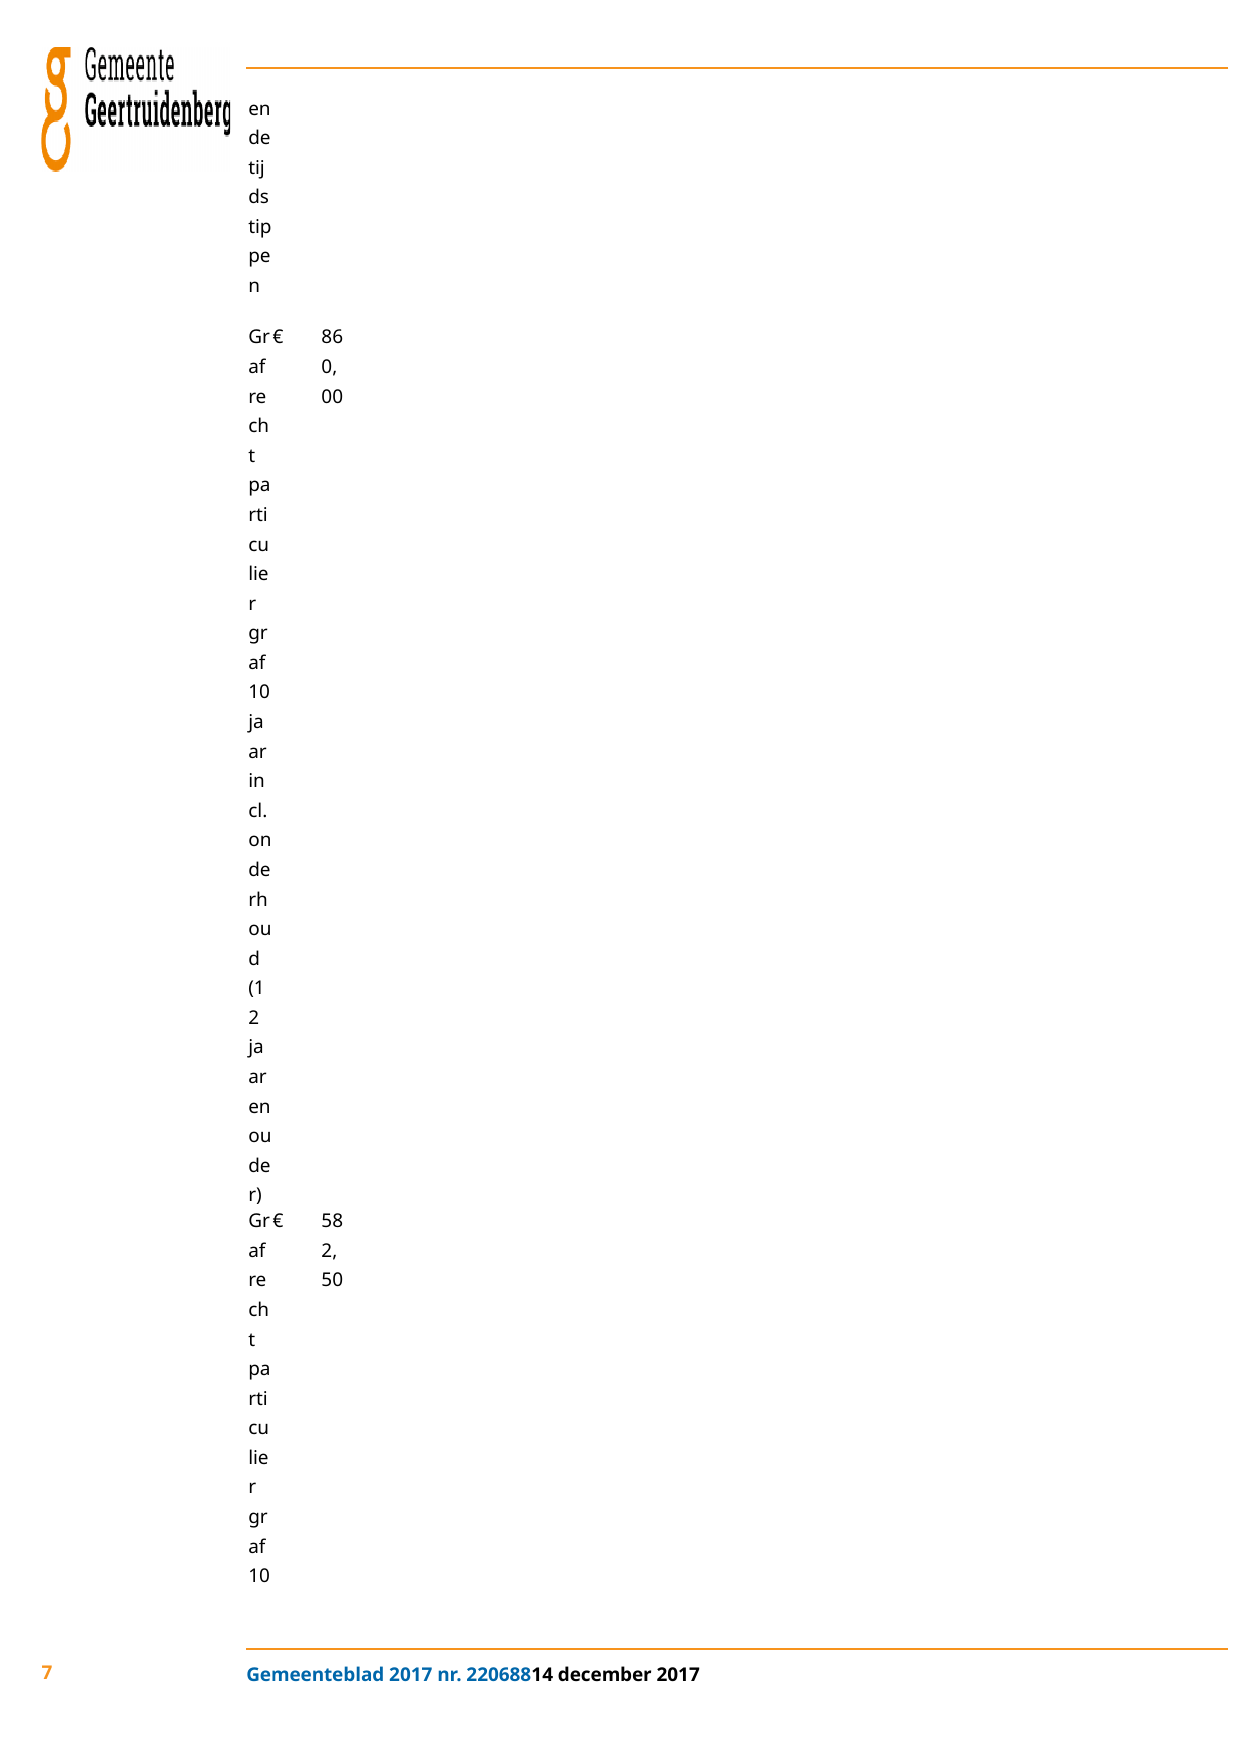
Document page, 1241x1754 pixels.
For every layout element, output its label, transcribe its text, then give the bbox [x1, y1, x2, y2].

table_cell [321, 95, 346, 298]
table_cell [248, 298, 272, 324]
table_cell [273, 95, 297, 298]
table_cell 582,50 [321, 1208, 346, 1588]
table_cell [321, 298, 346, 324]
table_cell [297, 95, 321, 298]
table_cell [297, 324, 321, 1207]
table_cell € [273, 1208, 297, 1588]
table_cell [297, 1208, 321, 1588]
table_cell [273, 298, 297, 324]
table_cell ende tijdstippen [248, 95, 272, 298]
table_cell Grafrecht particulier graf 10 [248, 1208, 272, 1588]
picture [41, 47, 231, 172]
table_cell [297, 298, 321, 324]
table_cell 860,00 [321, 324, 346, 1207]
table_cell € [273, 324, 297, 1207]
table_cell Grafrecht particulier graf 10 jaar incl. onderhoud (12 jaar en ouder) [248, 324, 272, 1207]
